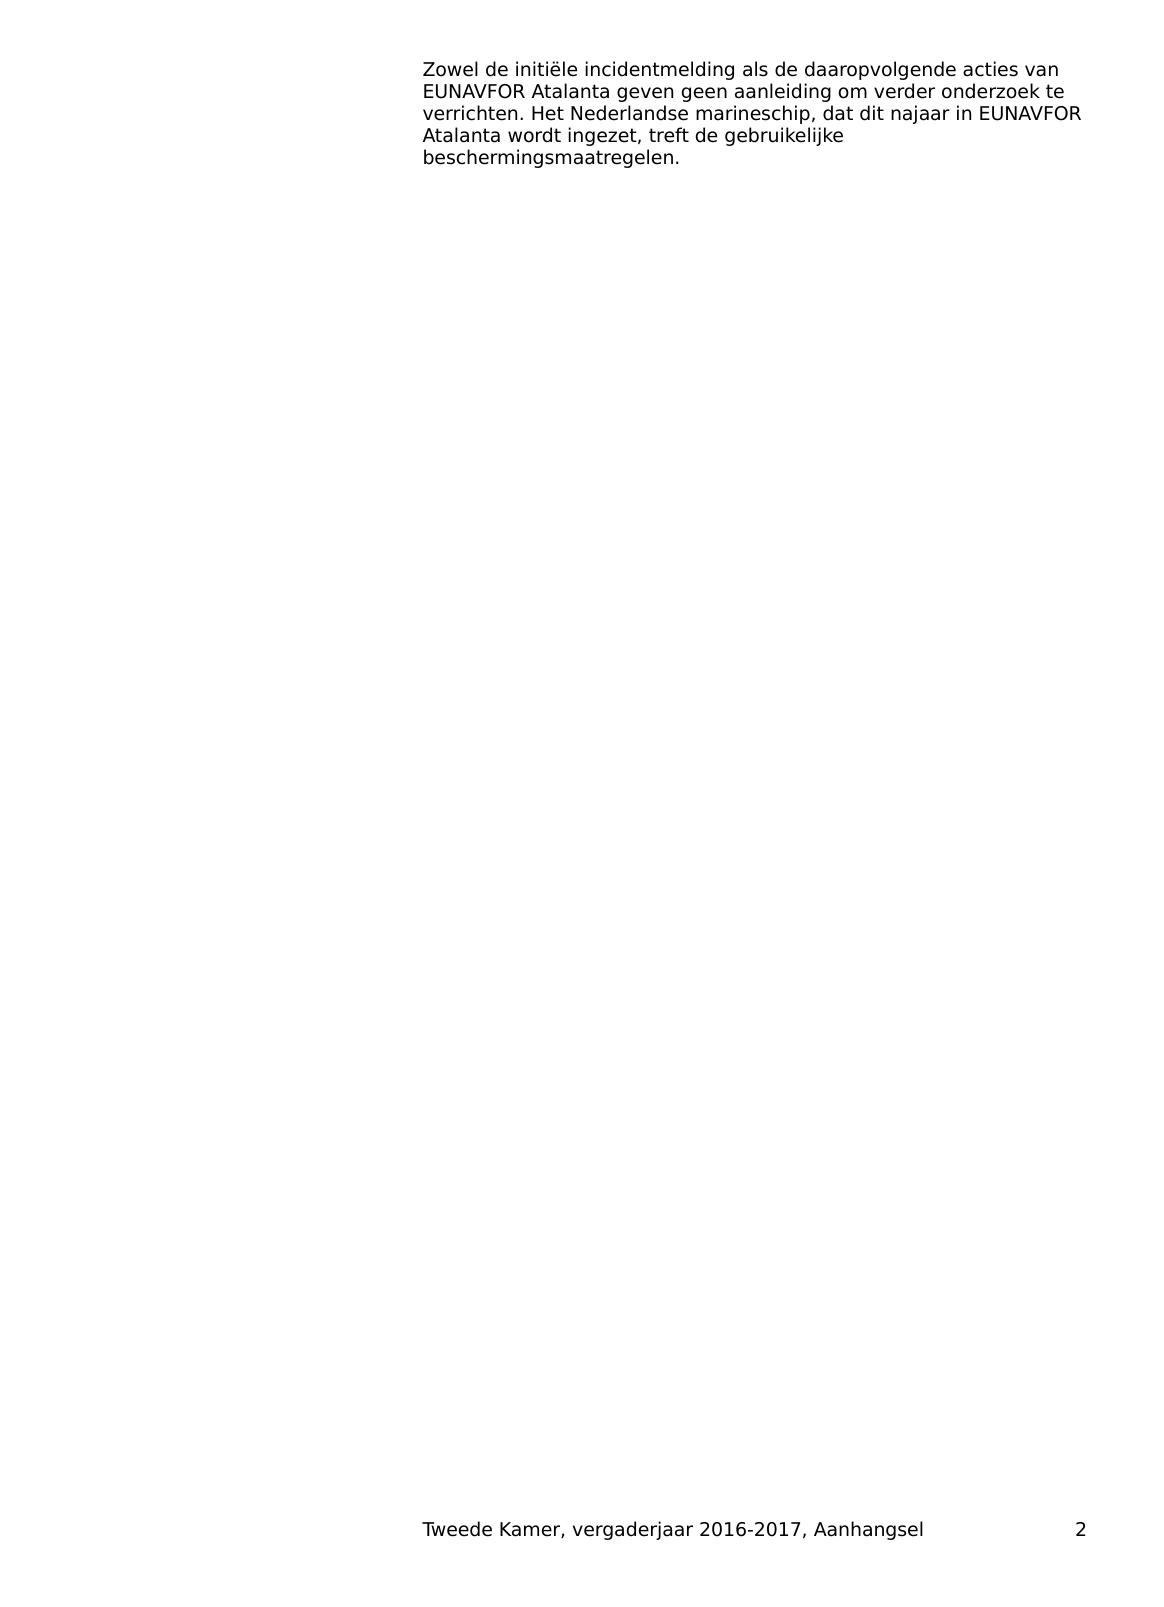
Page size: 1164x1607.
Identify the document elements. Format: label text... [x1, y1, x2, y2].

text Zowel de initiële incidentmelding als de daaropvolgende acties van EUNAVFOR Atalanta geven geen aanleiding om verder onderzoek te verrichten. Het Nederlandse marineschip, dat dit najaar in EUNAVFOR Atalanta wordt ingezet, treft de gebruikelijke beschermingsmaatregelen. [422, 59, 1087, 169]
